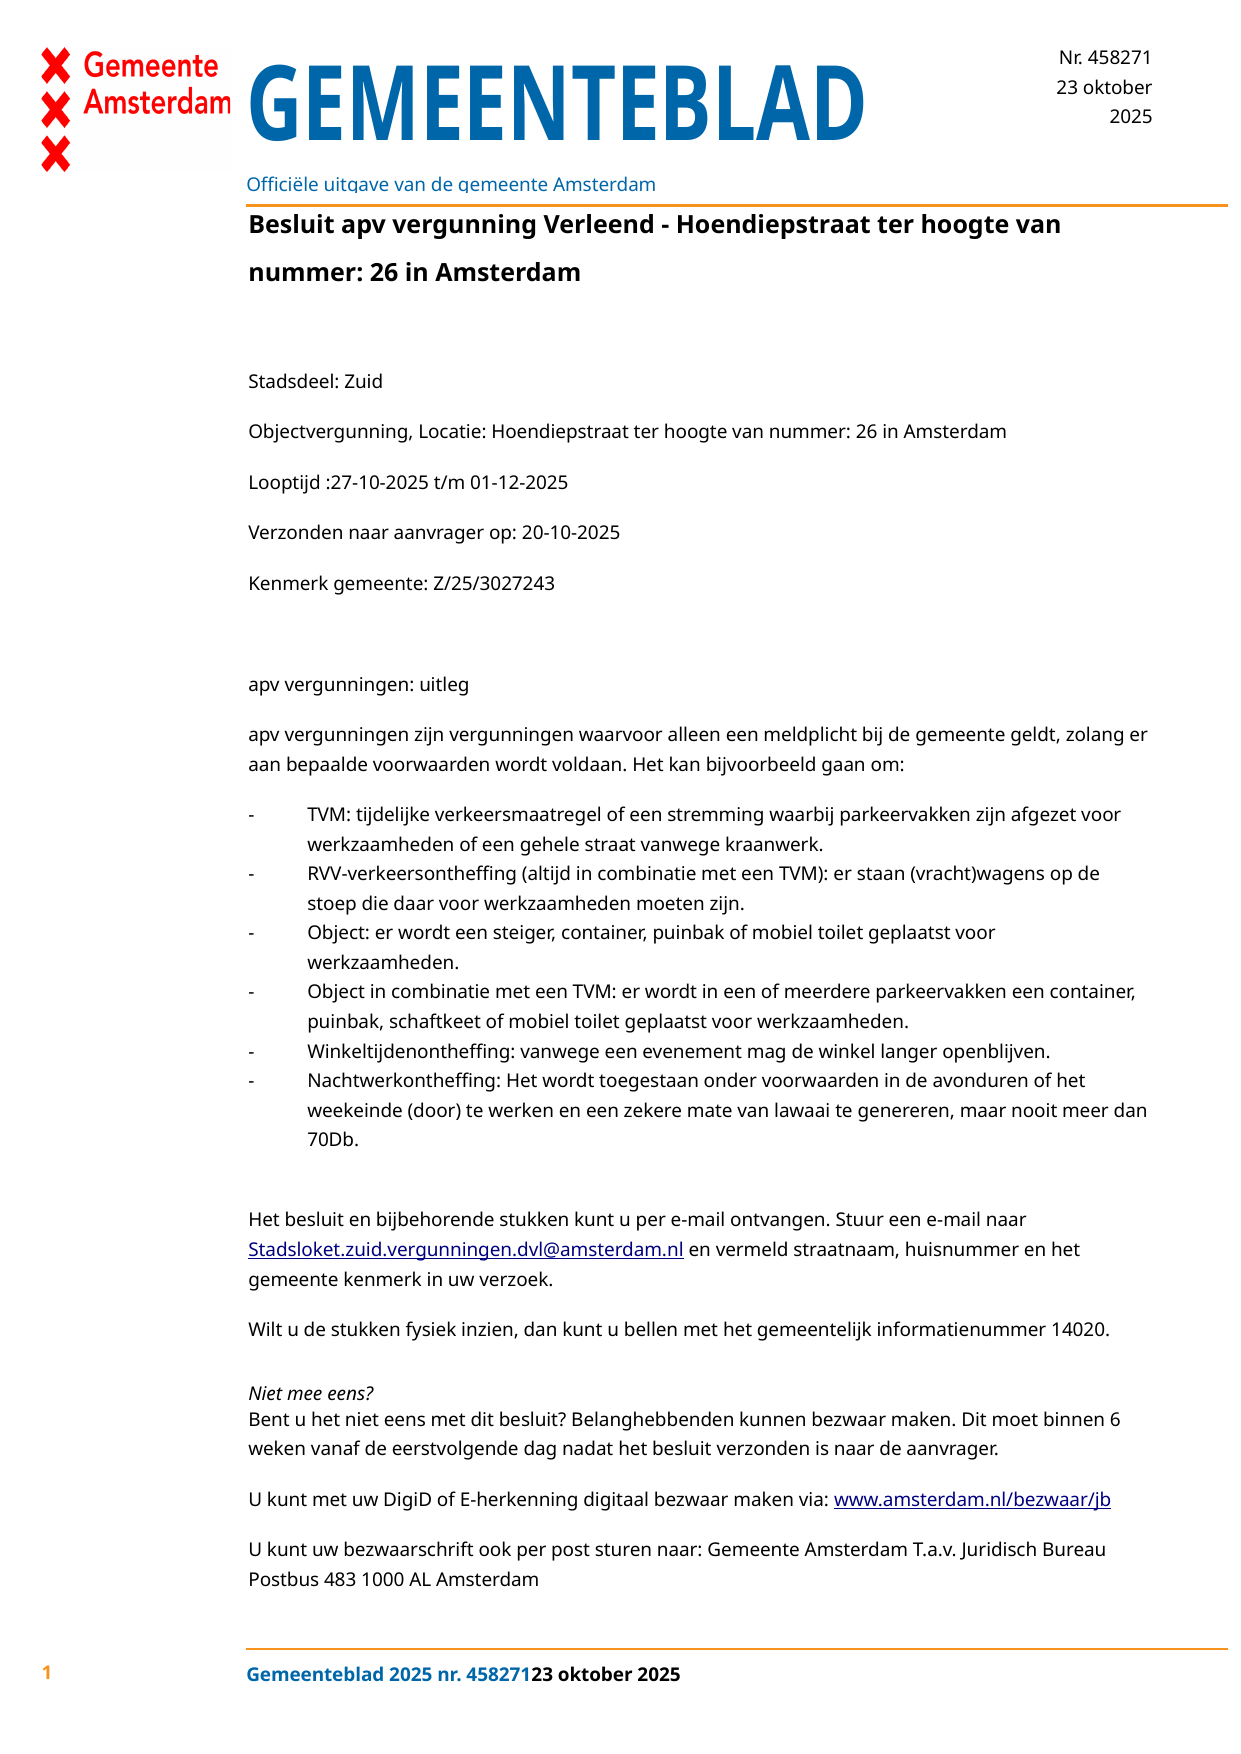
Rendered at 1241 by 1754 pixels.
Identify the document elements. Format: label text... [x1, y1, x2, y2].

text Verzonden naar aanvrager op: 20-10-2025 [248, 519, 1152, 545]
list Object: er wordt een steiger, container, puinbak of mobiel toilet geplaatst voor werkzaamheden. [248, 919, 1152, 975]
text Looptijd :27-10-2025 t/m 01-12-2025 [248, 469, 1152, 495]
text Stadsdeel: Zuid [248, 368, 1152, 394]
text apv vergunningen: uitleg [248, 671, 1152, 697]
text Het besluit en bijbehorende stukken kunt u per e-mail ontvangen. Stuur een e-mail naar Stadsloket.zuid.vergunningen.dvl@amsterdam.nl en vermeld straatnaam, huisnummer en het gemeente kenmerk in uw verzoek. [248, 1207, 1152, 1292]
text Besluit apv vergunning Verleend - Hoendiepstraat ter hoogte van nummer: 26 in Amsterdam [248, 207, 1152, 288]
list RVV-verkeersontheffing (altijd in combinatie met een TVM): er staan (vracht)wagens op de stoep die daar voor werkzaamheden moeten zijn. [248, 860, 1152, 916]
list Winkeltijdenontheffing: vanwege een evenement mag de winkel langer openblijven. [248, 1038, 1152, 1064]
list Object in combinatie met een TVM: er wordt in een of meerdere parkeervakken een container, puinbak, schaftkeet of mobiel toilet geplaatst voor werkzaamheden. [248, 979, 1152, 1034]
text Wilt u de stukken fysiek inzien, dan kunt u bellen met het gemeentelijk informatienummer 14020. [248, 1316, 1152, 1342]
list TVM: tijdelijke verkeersmaatregel of een stremming waarbij parkeervakken zijn afgezet voor werkzaamheden of een gehele straat vanwege kraanwerk. [248, 801, 1152, 857]
text Bent u het niet eens met dit besluit? Belanghebbenden kunnen bezwaar maken. Dit moet binnen 6 weken vanaf de eerstvolgende dag nadat het besluit verzonden is naar de aanvrager. [248, 1406, 1152, 1461]
list Nachtwerkontheffing: Het wordt toegestaan onder voorwaarden in de avonduren of het weekeinde (door) te werken en een zekere mate van lawaai te genereren, maar nooit meer dan 70Db. [248, 1067, 1152, 1152]
text U kunt uw bezwaarschrift ook per post sturen naar: Gemeente Amsterdam T.a.v. Juridisch Bureau Postbus 483 1000 AL Amsterdam [248, 1536, 1152, 1592]
text U kunt met uw DigiD of E-herkenning digitaal bezwaar maken via: www.amsterdam.nl/bezwaar/jb [248, 1486, 1152, 1512]
text Objectvergunning, Locatie: Hoendiepstraat ter hoogte van nummer: 26 in Amsterdam [248, 419, 1152, 444]
text Niet mee eens? [248, 1380, 1152, 1406]
picture [41, 47, 231, 172]
text Kenmerk gemeente: Z/25/3027243 [248, 570, 1152, 596]
text apv vergunningen zijn vergunningen waarvoor alleen een meldplicht bij de gemeente geldt, zolang er aan bepaalde voorwaarden wordt voldaan. Het kan bijvoorbeeld gaan om: [248, 721, 1152, 777]
